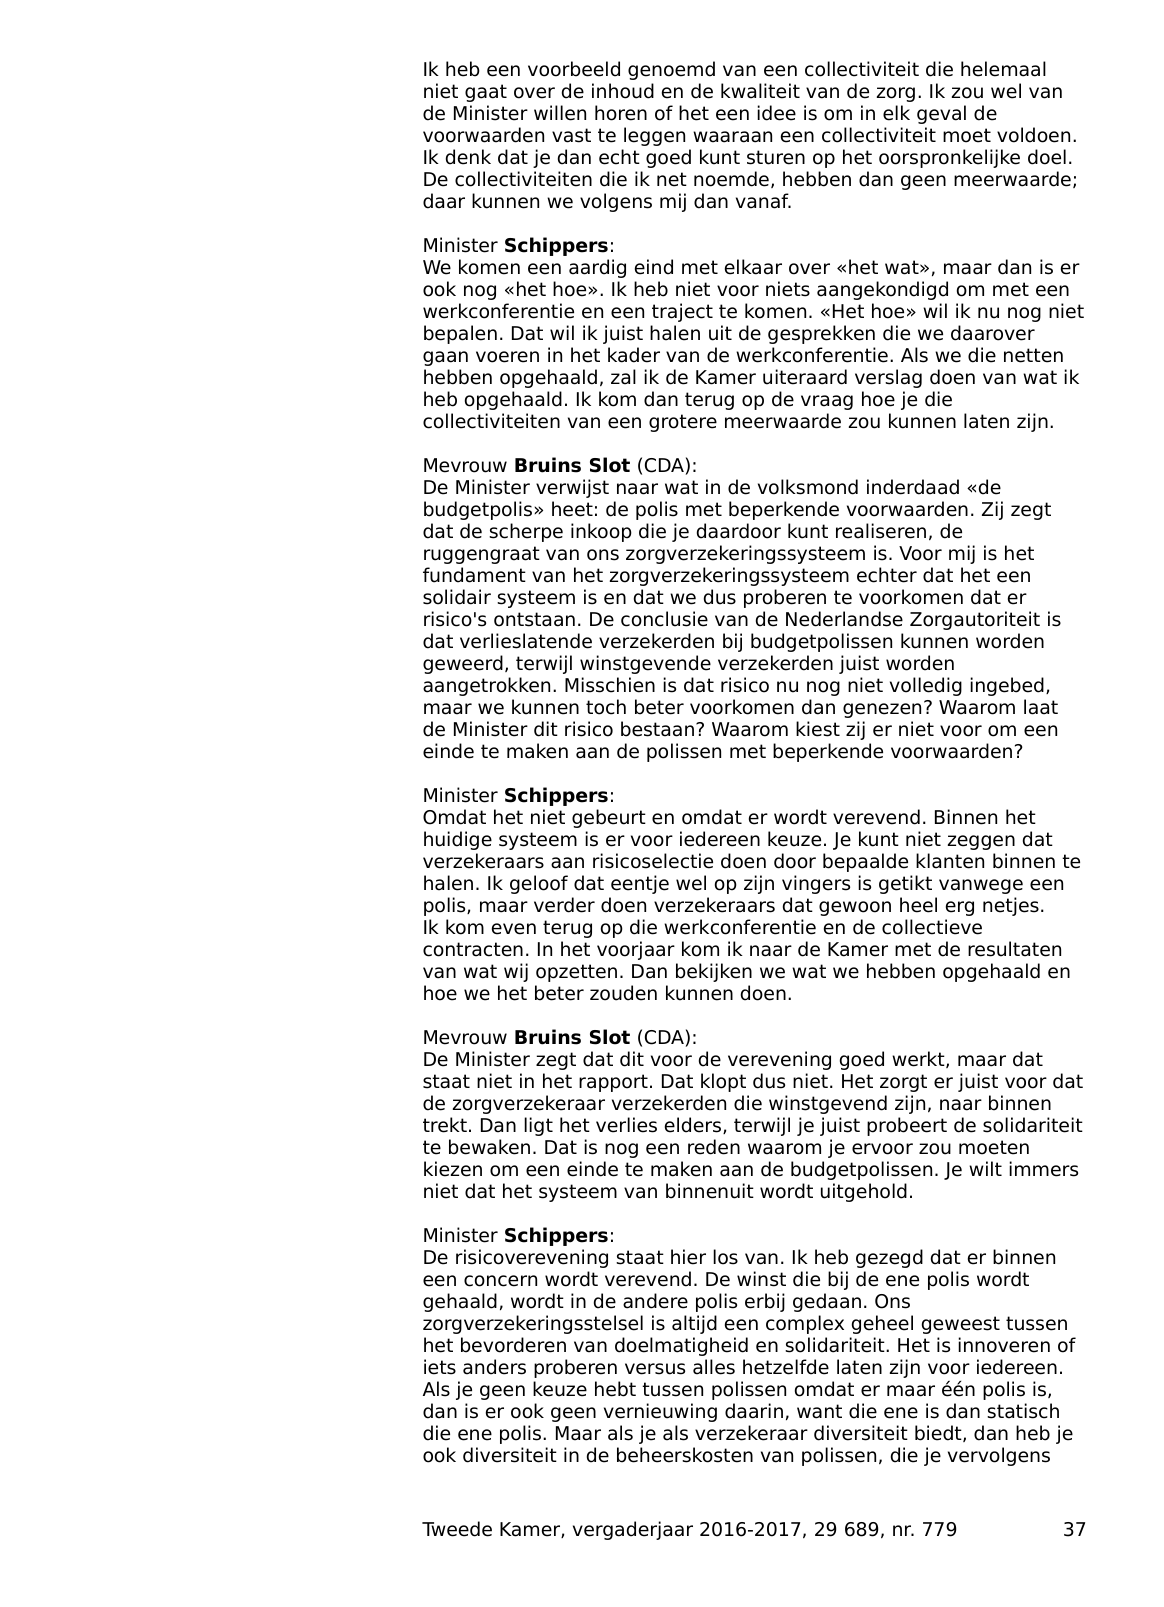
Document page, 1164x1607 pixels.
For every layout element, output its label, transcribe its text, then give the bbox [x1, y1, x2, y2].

text De Minister zegt dat dit voor de verevening goed werkt, maar dat staat niet in het rapport. Dat klopt dus niet. Het zorgt er juist voor dat de zorgverzekeraar verzekerden die winstgevend zijn, naar binnen trekt. Dan ligt het verlies elders, terwijl je juist probeert de solidariteit te bewaken. Dat is nog een reden waarom je ervoor zou moeten kiezen om een einde te maken aan de budgetpolissen. Je wilt immers niet dat het systeem van binnenuit wordt uitgehold. [422, 1049, 1087, 1203]
text Minister Schippers: [422, 1225, 1087, 1247]
text Mevrouw Bruins Slot (CDA): [422, 455, 1087, 477]
text We komen een aardig eind met elkaar over «het wat», maar dan is er ook nog «het hoe». Ik heb niet voor niets aangekondigd om met een werkconferentie en een traject te komen. «Het hoe» wil ik nu nog niet bepalen. Dat wil ik juist halen uit de gesprekken die we daarover gaan voeren in het kader van de werkconferentie. Als we die netten hebben opgehaald, zal ik de Kamer uiteraard verslag doen van wat ik heb opgehaald. Ik kom dan terug op de vraag hoe je die collectiviteiten van een grotere meerwaarde zou kunnen laten zijn. [422, 257, 1087, 433]
text Ik kom even terug op die werkconferentie en de collectieve contracten. In het voorjaar kom ik naar de Kamer met de resultaten van wat wij opzetten. Dan bekijken we wat we hebben opgehaald en hoe we het beter zouden kunnen doen. [422, 917, 1087, 1005]
text Minister Schippers: [422, 235, 1087, 257]
text Omdat het niet gebeurt en omdat er wordt verevend. Binnen het huidige systeem is er voor iedereen keuze. Je kunt niet zeggen dat verzekeraars aan risicoselectie doen door bepaalde klanten binnen te halen. Ik geloof dat eentje wel op zijn vingers is getikt vanwege een polis, maar verder doen verzekeraars dat gewoon heel erg netjes. [422, 807, 1087, 917]
text Minister Schippers: [422, 785, 1087, 807]
text Ik heb een voorbeeld genoemd van een collectiviteit die helemaal niet gaat over de inhoud en de kwaliteit van de zorg. Ik zou wel van de Minister willen horen of het een idee is om in elk geval de voorwaarden vast te leggen waaraan een collectiviteit moet voldoen. Ik denk dat je dan echt goed kunt sturen op het oorspronkelijke doel. De collectiviteiten die ik net noemde, hebben dan geen meerwaarde; daar kunnen we volgens mij dan vanaf. [422, 59, 1087, 213]
text De Minister verwijst naar wat in de volksmond inderdaad «de budgetpolis» heet: de polis met beperkende voorwaarden. Zij zegt dat de scherpe inkoop die je daardoor kunt realiseren, de ruggengraat van ons zorgverzekeringssysteem is. Voor mij is het fundament van het zorgverzekeringssysteem echter dat het een solidair systeem is en dat we dus proberen te voorkomen dat er risico's ontstaan. De conclusie van de Nederlandse Zorgautoriteit is dat verlieslatende verzekerden bij budgetpolissen kunnen worden geweerd, terwijl winstgevende verzekerden juist worden aangetrokken. Misschien is dat risico nu nog niet volledig ingebed, maar we kunnen toch beter voorkomen dan genezen? Waarom laat de Minister dit risico bestaan? Waarom kiest zij er niet voor om een einde te maken aan de polissen met beperkende voorwaarden? [422, 477, 1087, 763]
text Mevrouw Bruins Slot (CDA): [422, 1027, 1087, 1049]
text De risicoverevening staat hier los van. Ik heb gezegd dat er binnen een concern wordt verevend. De winst die bij de ene polis wordt gehaald, wordt in de andere polis erbij gedaan. Ons zorgverzekeringsstelsel is altijd een complex geheel geweest tussen het bevorderen van doelmatigheid en solidariteit. Het is innoveren of iets anders proberen versus alles hetzelfde laten zijn voor iedereen. Als je geen keuze hebt tussen polissen omdat er maar één polis is, dan is er ook geen vernieuwing daarin, want die ene is dan statisch die ene polis. Maar als je als verzekeraar diversiteit biedt, dan heb je ook diversiteit in de beheerskosten van polissen, die je vervolgens [422, 1247, 1087, 1467]
